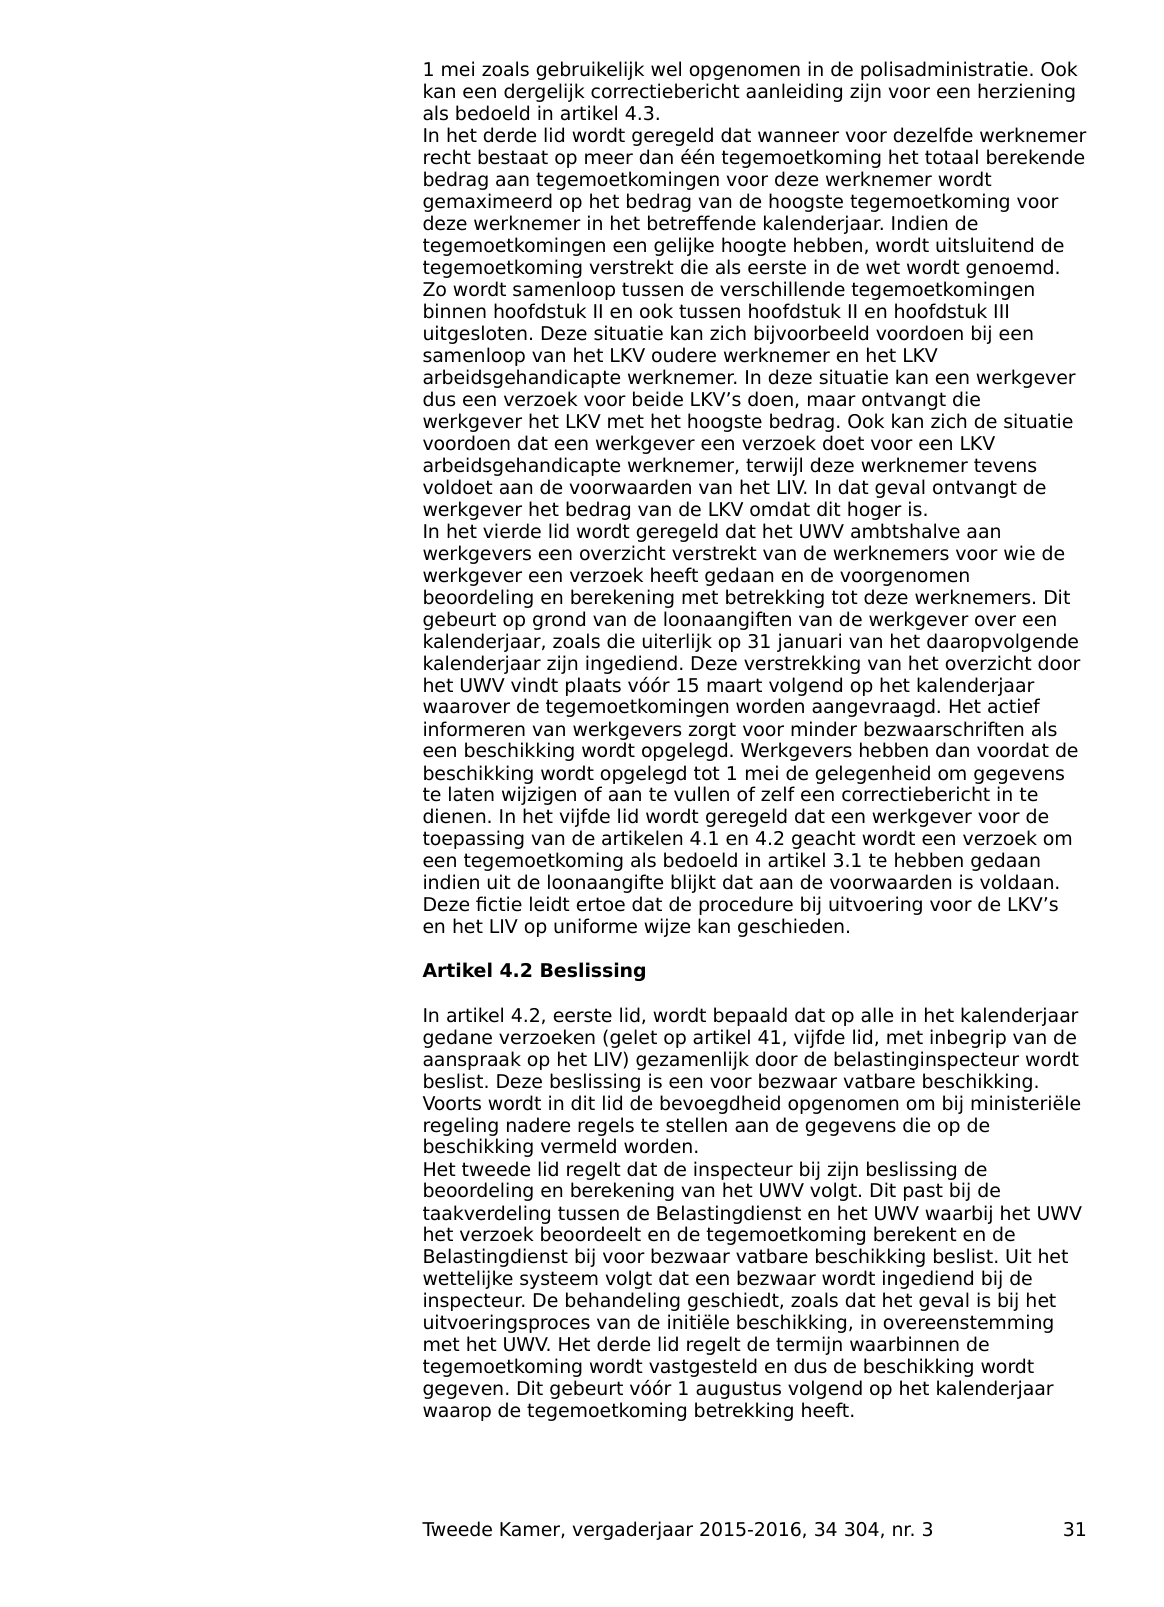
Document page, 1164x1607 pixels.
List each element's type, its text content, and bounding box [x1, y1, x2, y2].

text In het vierde lid wordt geregeld dat het UWV ambtshalve aan werkgevers een overzicht verstrekt van de werknemers voor wie de werkgever een verzoek heeft gedaan en de voorgenomen beoordeling en berekening met betrekking tot deze werknemers. Dit gebeurt op grond van de loonaangiften van de werkgever over een kalenderjaar, zoals die uiterlijk op 31 januari van het daaropvolgende kalenderjaar zijn ingediend. Deze verstrekking van het overzicht door het UWV vindt plaats vóór 15 maart volgend op het kalenderjaar waarover de tegemoetkomingen worden aangevraagd. Het actief informeren van werkgevers zorgt voor minder bezwaarschriften als een beschikking wordt opgelegd. Werkgevers hebben dan voordat de beschikking wordt opgelegd tot 1 mei de gelegenheid om gegevens te laten wijzigen of aan te vullen of zelf een correctiebericht in te dienen. In het vijfde lid wordt geregeld dat een werkgever voor de toepassing van de artikelen 4.1 en 4.2 geacht wordt een verzoek om een tegemoetkoming als bedoeld in artikel 3.1 te hebben gedaan indien uit de loonaangifte blijkt dat aan de voorwaarden is voldaan. Deze fictie leidt ertoe dat de procedure bij uitvoering voor de LKV’s en het LIV op uniforme wijze kan geschieden. [422, 521, 1087, 938]
text In artikel 4.2, eerste lid, wordt bepaald dat op alle in het kalenderjaar gedane verzoeken (gelet op artikel 41, vijfde lid, met inbegrip van de aanspraak op het LIV) gezamenlijk door de belastinginspecteur wordt beslist. Deze beslissing is een voor bezwaar vatbare beschikking. Voorts wordt in dit lid de bevoegdheid opgenomen om bij ministeriële regeling nadere regels te stellen aan de gegevens die op de beschikking vermeld worden. [422, 1004, 1087, 1158]
subtitle Artikel 4.2 Beslissing [422, 960, 1087, 982]
text In het derde lid wordt geregeld dat wanneer voor dezelfde werknemer recht bestaat op meer dan één tegemoetkoming het totaal berekende bedrag aan tegemoetkomingen voor deze werknemer wordt gemaximeerd op het bedrag van de hoogste tegemoetkoming voor deze werknemer in het betreffende kalenderjaar. Indien de tegemoetkomingen een gelijke hoogte hebben, wordt uitsluitend de tegemoetkoming verstrekt die als eerste in de wet wordt genoemd. Zo wordt samenloop tussen de verschillende tegemoetkomingen binnen hoofdstuk II en ook tussen hoofdstuk II en hoofdstuk III uitgesloten. Deze situatie kan zich bijvoorbeeld voordoen bij een samenloop van het LKV oudere werknemer en het LKV arbeidsgehandicapte werknemer. In deze situatie kan een werkgever dus een verzoek voor beide LKV’s doen, maar ontvangt die werkgever het LKV met het hoogste bedrag. Ook kan zich de situatie voordoen dat een werkgever een verzoek doet voor een LKV arbeidsgehandicapte werknemer, terwijl deze werknemer tevens voldoet aan de voorwaarden van het LIV. In dat geval ontvangt de werkgever het bedrag van de LKV omdat dit hoger is. [422, 125, 1087, 521]
text 1 mei zoals gebruikelijk wel opgenomen in de polisadministratie. Ook kan een dergelijk correctiebericht aanleiding zijn voor een herziening als bedoeld in artikel 4.3. [422, 59, 1087, 125]
text Het tweede lid regelt dat de inspecteur bij zijn beslissing de beoordeling en berekening van het UWV volgt. Dit past bij de taakverdeling tussen de Belastingdienst en het UWV waarbij het UWV het verzoek beoordeelt en de tegemoetkoming berekent en de Belastingdienst bij voor bezwaar vatbare beschikking beslist. Uit het wettelijke systeem volgt dat een bezwaar wordt ingediend bij de inspecteur. De behandeling geschiedt, zoals dat het geval is bij het uitvoeringsproces van de initiële beschikking, in overeenstemming met het UWV. Het derde lid regelt de termijn waarbinnen de tegemoetkoming wordt vastgesteld en dus de beschikking wordt gegeven. Dit gebeurt vóór 1 augustus volgend op het kalenderjaar waarop de tegemoetkoming betrekking heeft. [422, 1158, 1087, 1422]
